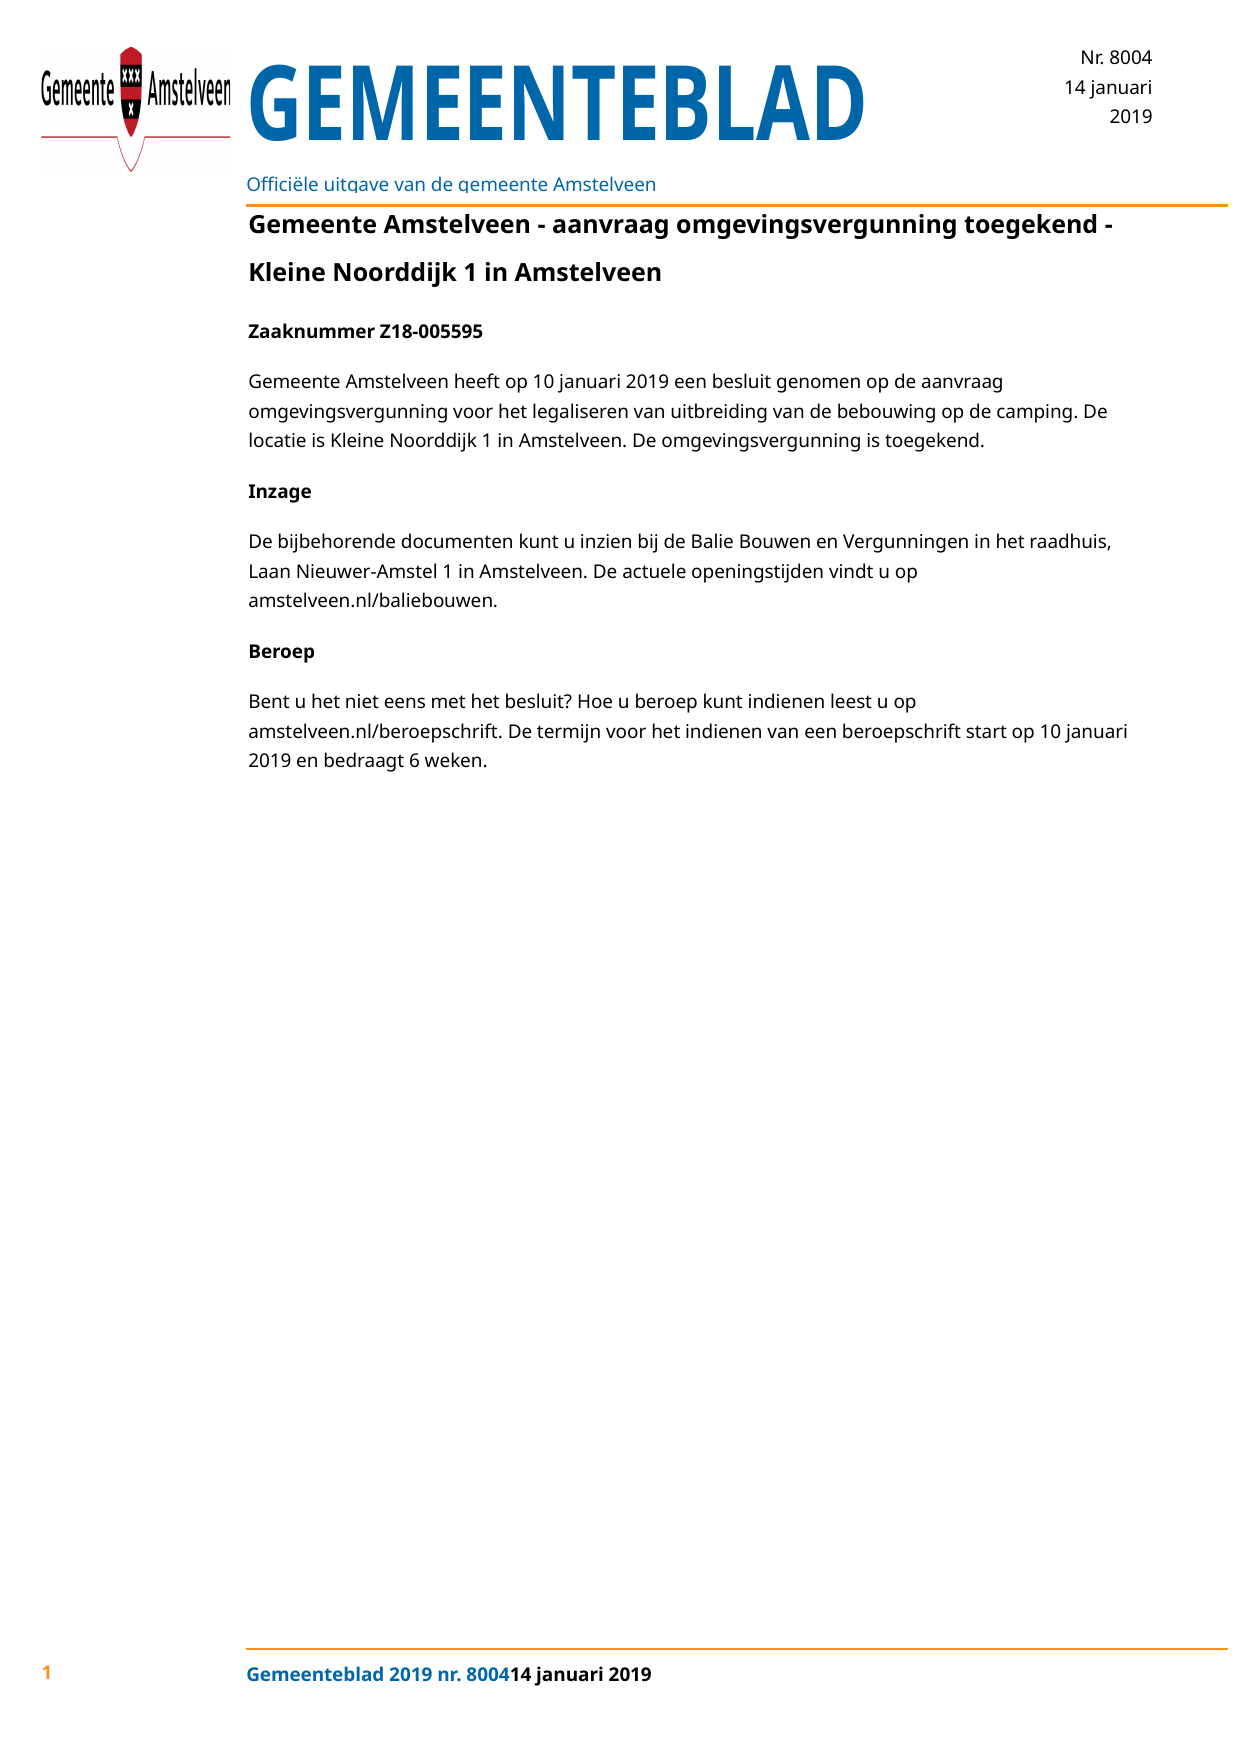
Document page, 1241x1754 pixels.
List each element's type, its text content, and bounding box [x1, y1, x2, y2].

picture [41, 47, 231, 172]
text Inzage [248, 478, 1152, 504]
text Gemeente Amstelveen - aanvraag omgevingsvergunning toegekend - Kleine Noorddijk 1 in Amstelveen [248, 207, 1152, 288]
text De bijbehorende documenten kunt u inzien bij de Balie Bouwen en Vergunningen in het raadhuis, Laan Nieuwer-Amstel 1 in Amstelveen. De actuele openingstijden vindt u op amstelveen.nl/baliebouwen. [248, 528, 1152, 613]
text Beroep [248, 638, 1152, 664]
text Zaaknummer Z18-005595 [248, 318, 1152, 344]
text Bent u het niet eens met het besluit? Hoe u beroep kunt indienen leest u op amstelveen.nl/beroepschrift. De termijn voor het indienen van een beroepschrift start op 10 januari 2019 en bedraagt 6 weken. [248, 688, 1152, 773]
text Gemeente Amstelveen heeft op 10 januari 2019 een besluit genomen op de aanvraag omgevingsvergunning voor het legaliseren van uitbreiding van de bebouwing op de camping. De locatie is Kleine Noorddijk 1 in Amstelveen. De omgevingsvergunning is toegekend. [248, 368, 1152, 453]
